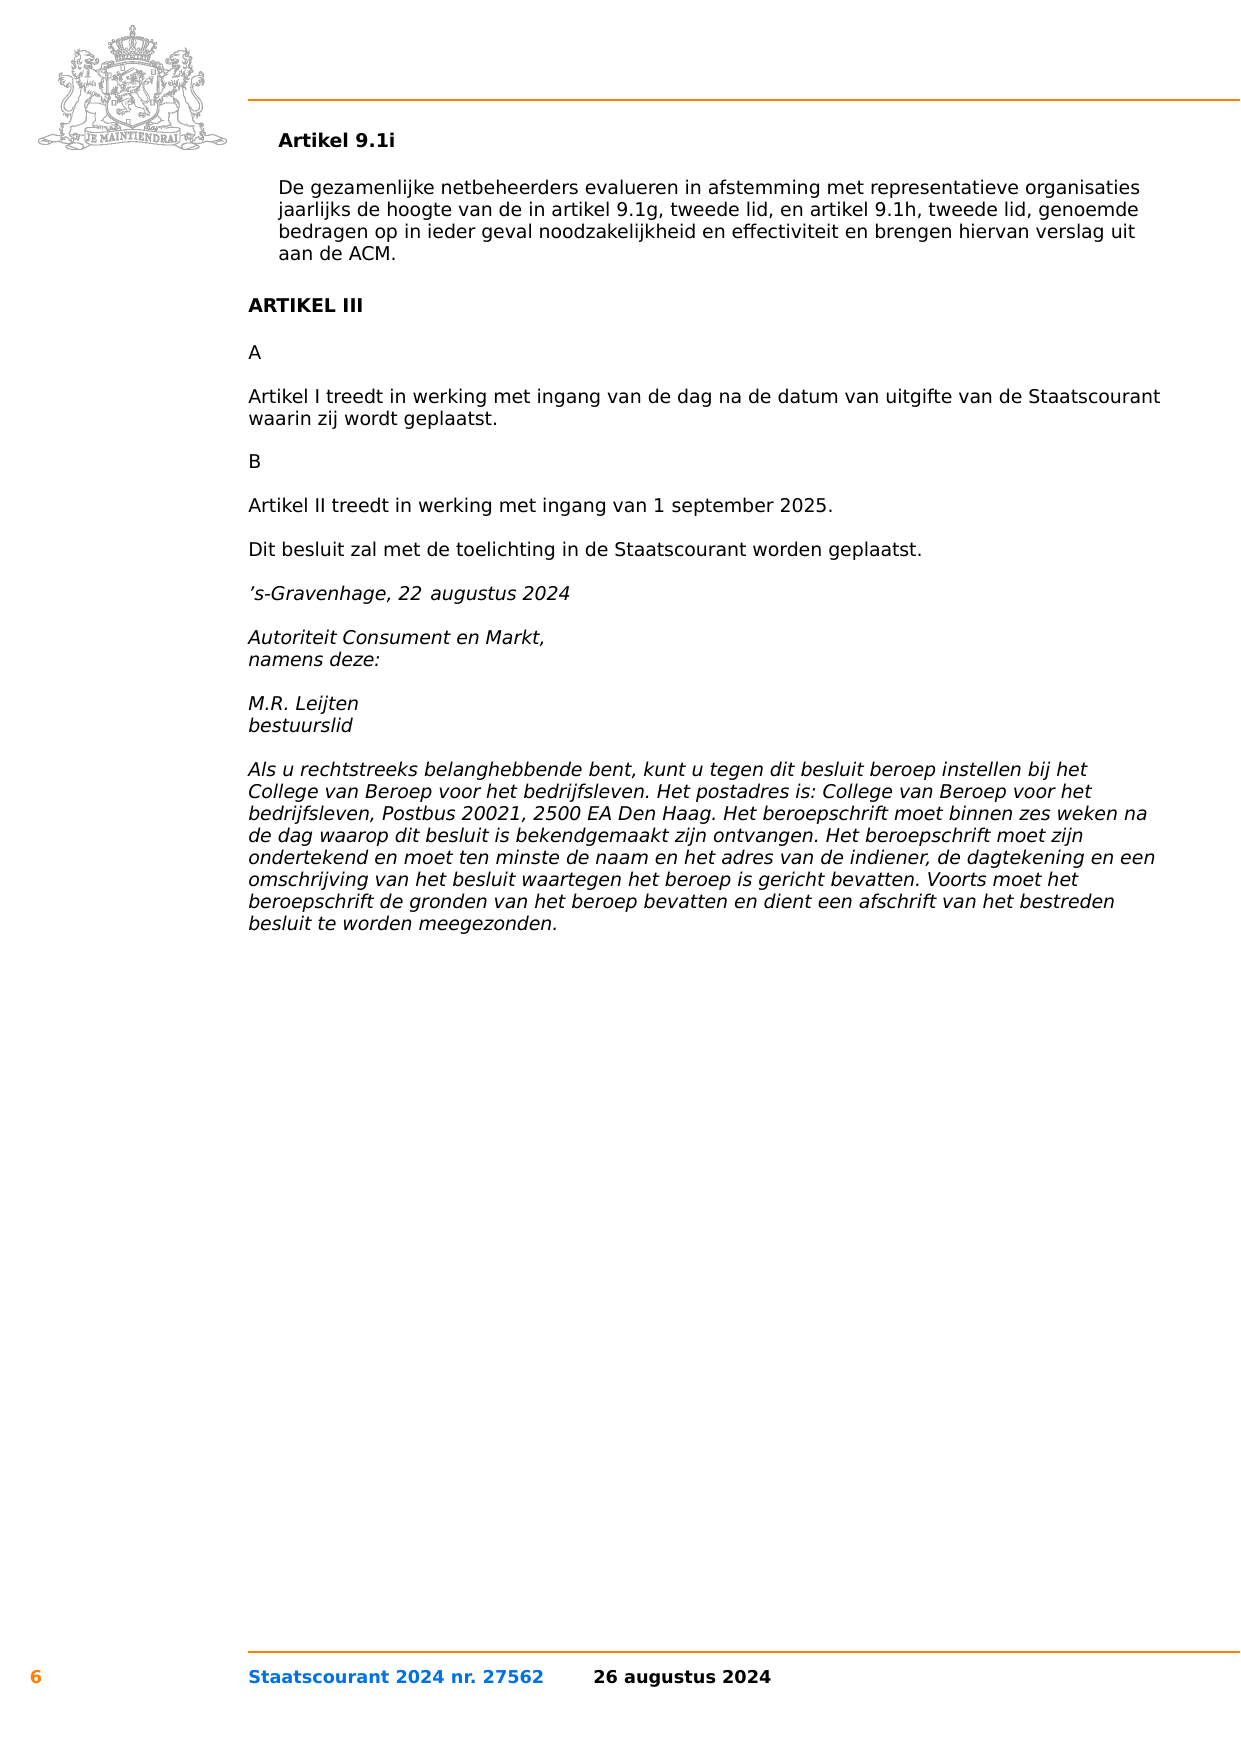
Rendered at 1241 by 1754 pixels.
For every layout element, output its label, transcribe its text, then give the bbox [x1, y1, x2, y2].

text Als u rechtstreeks belanghebbende bent, kunt u tegen dit besluit beroep instellen bij het College van Beroep voor het bedrijfsleven. Het postadres is: College van Beroep voor het bedrijfsleven, Postbus 20021, 2500 EA Den Haag. Het beroepschrift moet binnen zes weken na de dag waarop dit besluit is bekendgemaakt zijn ontvangen. Het beroepschrift moet zijn ondertekend en moet ten minste de naam en het adres van de indiener, de dagtekening en een omschrijving van het besluit waartegen het beroep is gericht bevatten. Voorts moet het beroepschrift de gronden van het beroep bevatten en dient een afschrift van het bestreden besluit te worden meegezonden. [248, 759, 1163, 934]
text A [248, 342, 1163, 364]
text ’s-Gravenhage, 22 augustus 2024 [248, 583, 1163, 605]
text Artikel II treedt in werking met ingang van 1 september 2025. [248, 495, 1163, 517]
text Artikel I treedt in werking met ingang van de dag na de datum van uitgifte van de Staatscourant waarin zij wordt geplaatst. [248, 386, 1163, 429]
text Dit besluit zal met de toelichting in de Staatscourant worden geplaatst. [248, 539, 1163, 561]
text De gezamenlijke netbeheerders evalueren in afstemming met representatieve organisaties jaarlijks de hoogte van de in artikel 9.1g, tweede lid, en artikel 9.1h, tweede lid, genoemde bedragen op in ieder geval noodzakelijkheid en effectiviteit en brengen hiervan verslag uit aan de ACM. [278, 177, 1163, 265]
text B [248, 451, 1163, 473]
text Autoriteit Consument en Markt, namens deze: M.R. Leijten bestuurslid [248, 627, 1163, 737]
subtitle Artikel 9.1i [278, 130, 1163, 152]
subtitle ARTIKEL III [248, 295, 1163, 317]
picture [38, 25, 227, 150]
